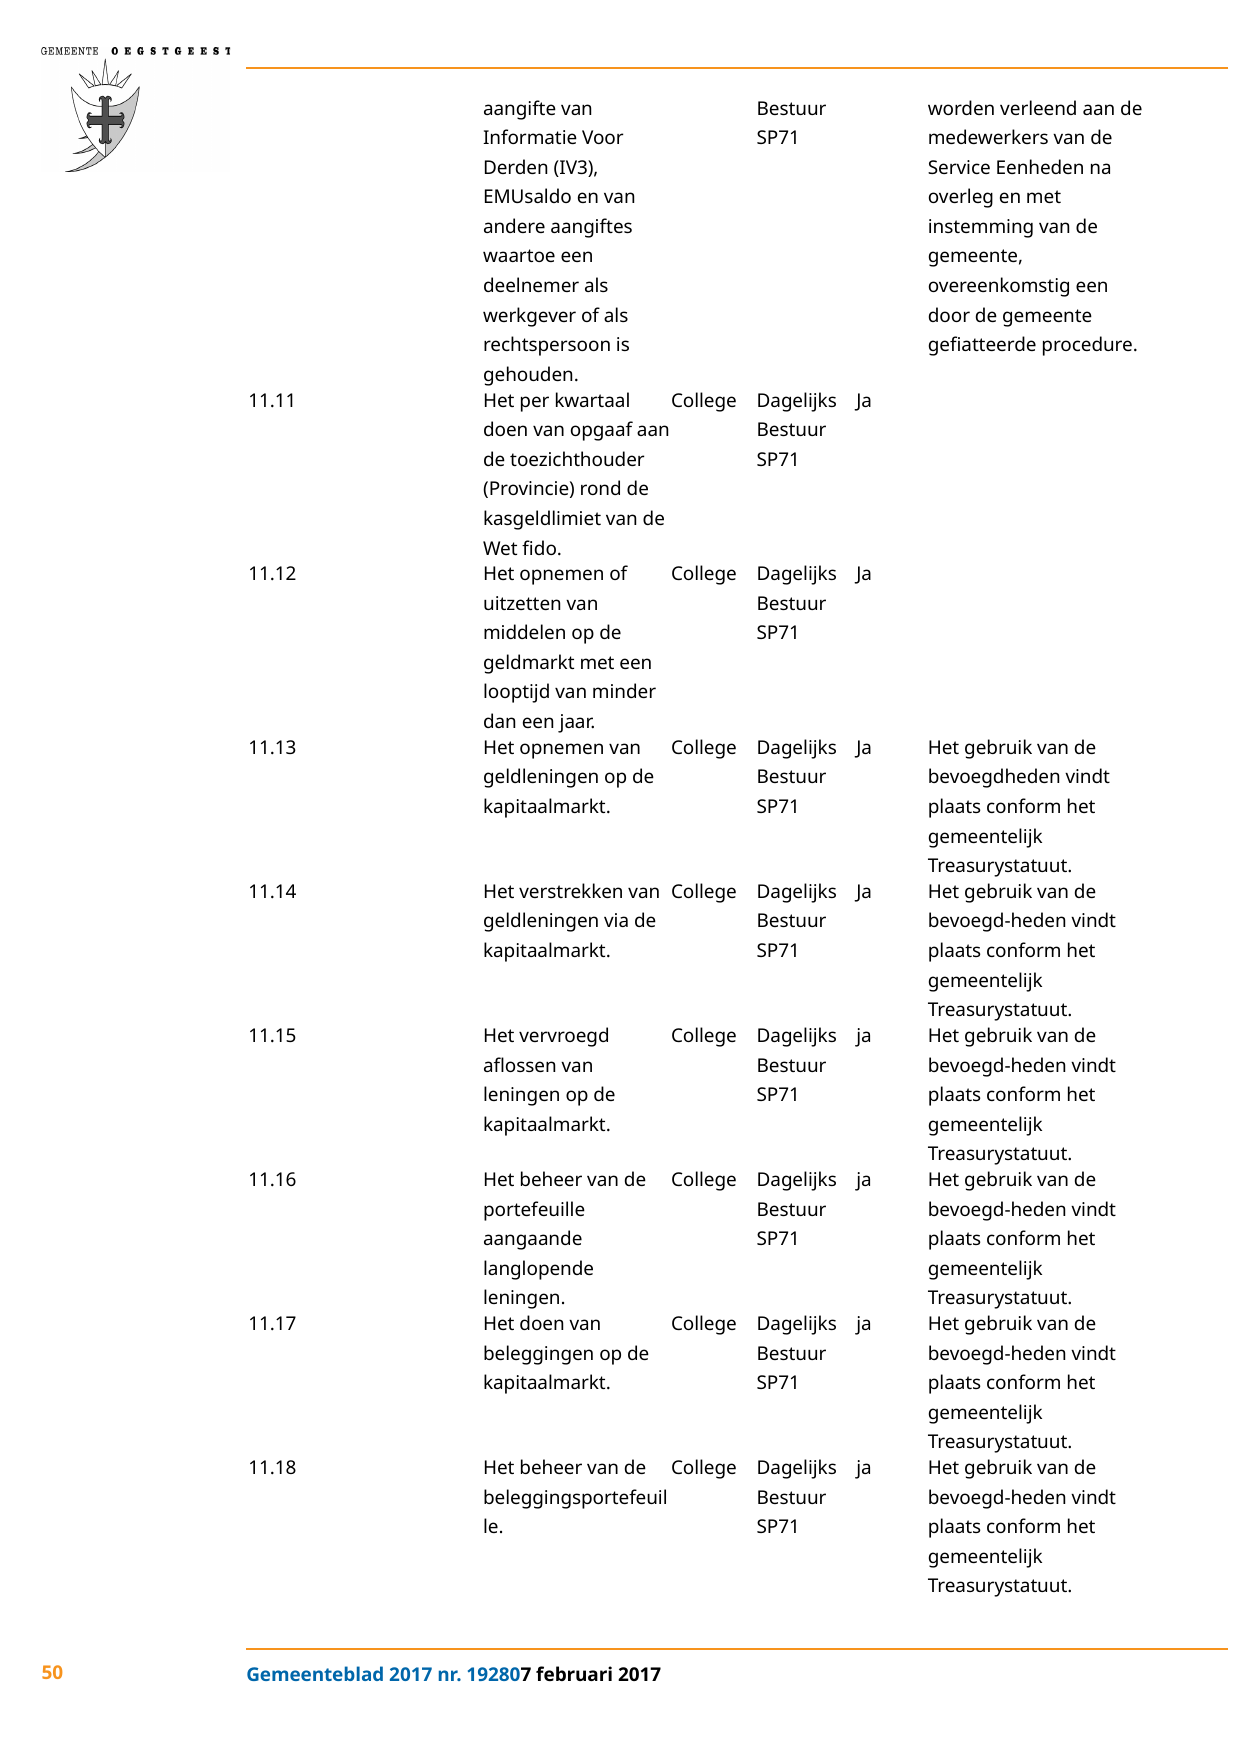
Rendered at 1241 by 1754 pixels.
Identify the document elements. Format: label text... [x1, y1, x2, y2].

table_cell ja [856, 1166, 928, 1310]
table_cell Het beheer van de beleggingsportefeuille. [483, 1454, 671, 1598]
table_cell Het per kwartaal doen van opgaaf aan de toezichthouder (Provincie) rond de kasgeldlimiet van de Wet fido. [483, 387, 671, 560]
table_cell Het opnemen van geldleningen op de kapitaalmarkt. [483, 734, 671, 878]
table_cell 11.18 [248, 1454, 312, 1598]
table_cell Het gebruik van de bevoegd-heden vindt plaats conform het gemeentelijk Treasurystatuut. [928, 1166, 1152, 1310]
table_cell Het gebruik van de bevoegd-heden vindt plaats conform het gemeentelijk Treasurystatuut. [928, 1310, 1152, 1454]
table_cell [312, 1166, 483, 1310]
table_cell [312, 734, 483, 878]
table_cell Ja [856, 734, 928, 878]
table_cell College [671, 734, 756, 878]
table_cell 11.11 [248, 387, 312, 560]
table_cell ja [856, 1454, 928, 1598]
table_cell [312, 878, 483, 1022]
table_cell Dagelijks Bestuur SP71 [756, 1310, 856, 1454]
table_cell [312, 560, 483, 734]
table_cell College [671, 1454, 756, 1598]
table_cell Ja [856, 878, 928, 1022]
table_cell 11.17 [248, 1310, 312, 1454]
table_cell College [671, 387, 756, 560]
picture [41, 47, 231, 172]
table_cell [312, 1310, 483, 1454]
table_cell [312, 1454, 483, 1598]
table_cell College [671, 1022, 756, 1166]
table_cell College [671, 878, 756, 1022]
table_cell [928, 560, 1152, 734]
table_cell 11.16 [248, 1166, 312, 1310]
table_cell Ja [856, 387, 928, 560]
table_cell College [671, 1310, 756, 1454]
table_cell Het gebruik van de bevoegdheden vindt plaats conform het gemeentelijk Treasurystatuut. [928, 734, 1152, 878]
table_cell [312, 1022, 483, 1166]
table_cell [312, 387, 483, 560]
table_cell Dagelijks Bestuur SP71 [756, 1022, 856, 1166]
table_cell College [671, 560, 756, 734]
table_cell [928, 387, 1152, 560]
table_cell Dagelijks Bestuur SP71 [756, 734, 856, 878]
table_cell 11.15 [248, 1022, 312, 1166]
table_cell Het doen van beleggingen op de kapitaalmarkt. [483, 1310, 671, 1454]
table_cell Het vervroegd aflossen van leningen op de kapitaalmarkt. [483, 1022, 671, 1166]
table_cell College [671, 1166, 756, 1310]
table_cell [671, 95, 756, 387]
table_cell 11.14 [248, 878, 312, 1022]
table_cell ja [856, 1310, 928, 1454]
table_cell Het verstrekken van geldleningen via de kapitaalmarkt. [483, 878, 671, 1022]
table_cell 11.13 [248, 734, 312, 878]
table_cell Ja [856, 560, 928, 734]
table_cell Het gebruik van de bevoegd-heden vindt plaats conform het gemeentelijk Treasurystatuut. [928, 1022, 1152, 1166]
table_cell Het beheer van de portefeuille aangaande langlopende leningen. [483, 1166, 671, 1310]
table_cell [312, 95, 483, 387]
table_cell Het gebruik van de bevoegd-heden vindt plaats conform het gemeentelijk Treasurystatuut. [928, 1454, 1152, 1598]
table_cell aangifte van Informatie Voor Derden (IV3), EMUsaldo en van andere aangiftes waartoe een deelnemer als werkgever of als rechtspersoon is gehouden. [483, 95, 671, 387]
table_cell Dagelijks Bestuur SP71 [756, 1166, 856, 1310]
table_cell Dagelijks Bestuur SP71 [756, 1454, 856, 1598]
table_cell [856, 95, 928, 387]
table_cell Dagelijks Bestuur SP71 [756, 878, 856, 1022]
table_cell Het gebruik van de bevoegd-heden vindt plaats conform het gemeentelijk Treasurystatuut. [928, 878, 1152, 1022]
table_cell worden verleend aan de medewerkers van de Service Eenheden na overleg en met instemming van de gemeente, overeenkomstig een door de gemeente gefiatteerde procedure. [928, 95, 1152, 387]
table_cell Dagelijks Bestuur SP71 [756, 387, 856, 560]
table_cell Bestuur SP71 [756, 95, 856, 387]
table_cell [248, 95, 312, 387]
table_cell 11.12 [248, 560, 312, 734]
table_cell Dagelijks Bestuur SP71 [756, 560, 856, 734]
table_cell ja [856, 1022, 928, 1166]
table_cell Het opnemen of uitzetten van middelen op de geldmarkt met een looptijd van minder dan een jaar. [483, 560, 671, 734]
